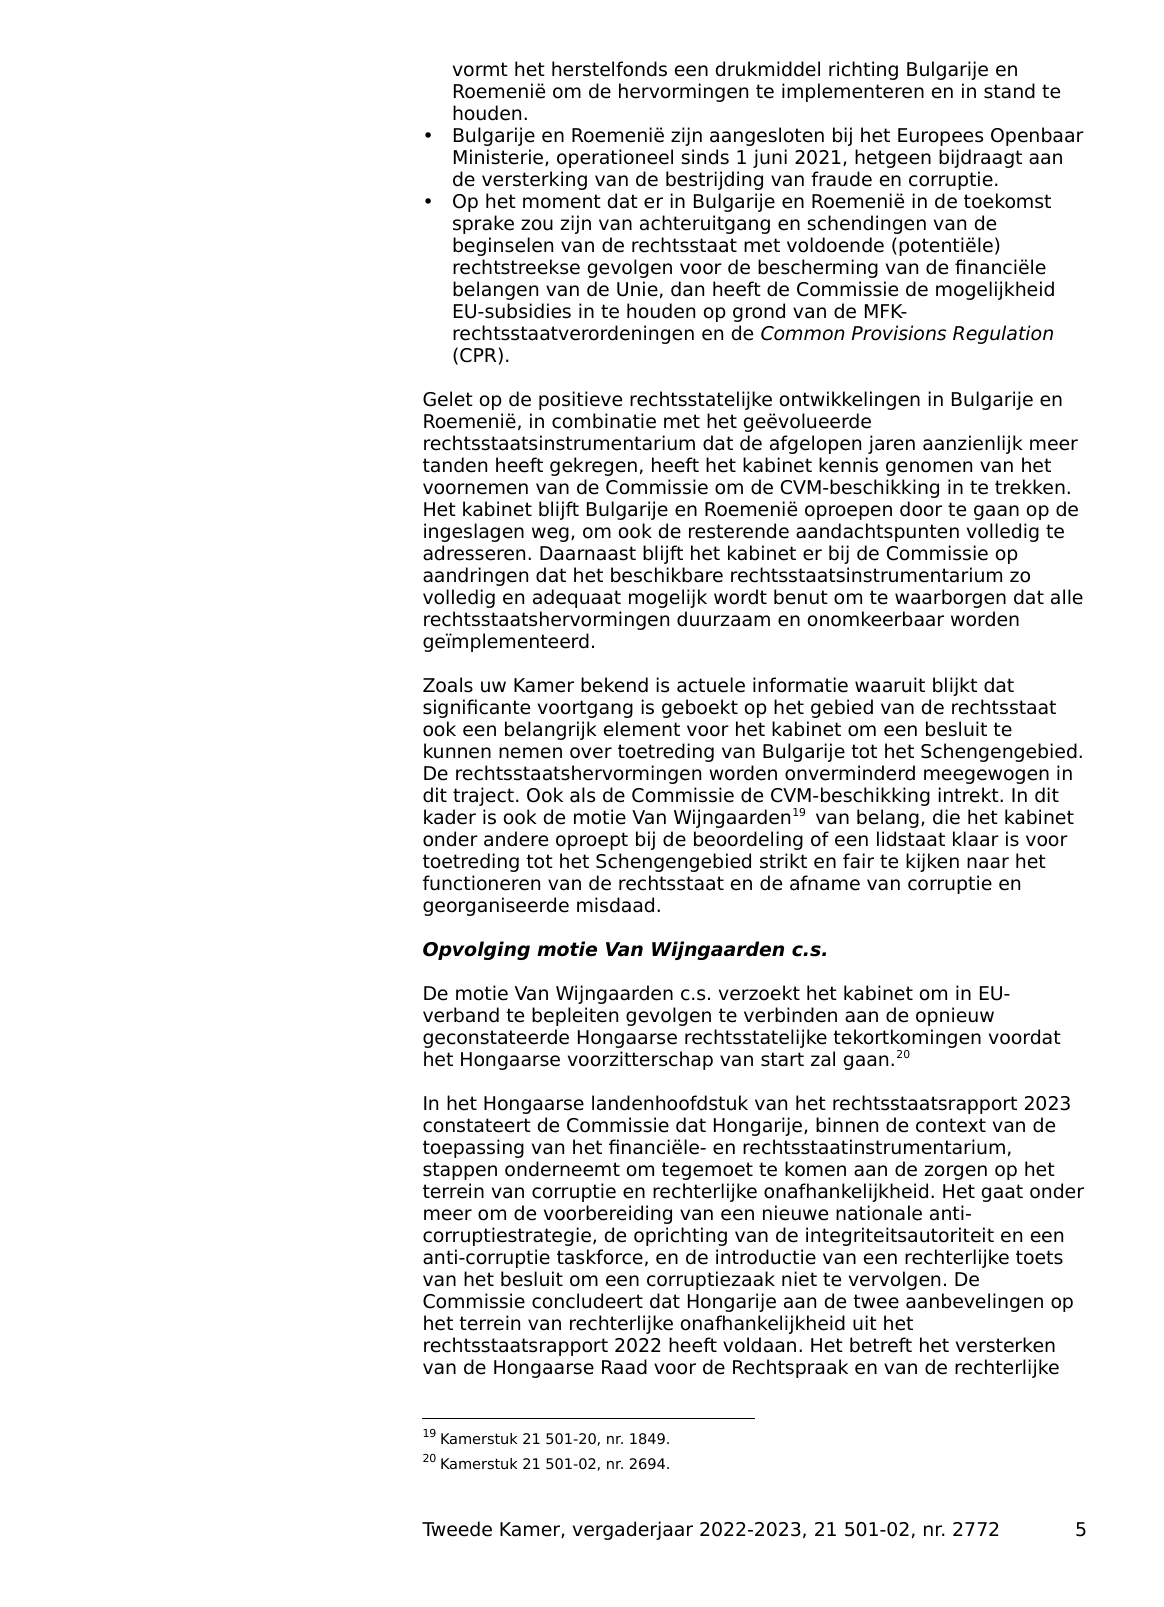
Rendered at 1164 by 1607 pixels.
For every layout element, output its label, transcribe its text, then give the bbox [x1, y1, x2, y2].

text • Op het moment dat er in Bulgarije en Roemenië in de toekomst sprake zou zijn van achteruitgang en schendingen van de beginselen van de rechtsstaat met voldoende (potentiële) rechtstreekse gevolgen voor de bescherming van de financiële belangen van de Unie, dan heeft de Commissie de mogelijkheid EU-subsidies in te houden op grond van de MFK-rechtsstaatverordeningen en de Common Provisions Regulation (CPR). [422, 191, 1087, 367]
text Kamerstuk 21 501-02, nr. 2694. [422, 1452, 1087, 1474]
text In het Hongaarse landenhoofdstuk van het rechtsstaatsrapport 2023 constateert de Commissie dat Hongarije, binnen de context van de toepassing van het financiële- en rechtsstaatinstrumentarium, stappen onderneemt om tegemoet te komen aan de zorgen op het terrein van corruptie en rechterlijke onafhankelijkheid. Het gaat onder meer om de voorbereiding van een nieuwe nationale anti-corruptiestrategie, de oprichting van de integriteitsautoriteit en een anti-corruptie taskforce, en de introductie van een rechterlijke toets van het besluit om een corruptiezaak niet te vervolgen. De Commissie concludeert dat Hongarije aan de twee aanbevelingen op het terrein van rechterlijke onafhankelijkheid uit het rechtsstaatsrapport 2022 heeft voldaan. Het betreft het versterken van de Hongaarse Raad voor de Rechtspraak en van de rechterlijke [422, 1093, 1087, 1379]
text vormt het herstelfonds een drukmiddel richting Bulgarije en Roemenië om de hervormingen te implementeren en in stand te houden. [422, 59, 1087, 125]
text Kamerstuk 21 501-20, nr. 1849. [422, 1427, 1087, 1449]
text De motie Van Wijngaarden c.s. verzoekt het kabinet om in EU-verband te bepleiten gevolgen te verbinden aan de opnieuw geconstateerde Hongaarse rechtsstatelijke tekortkomingen voordat het Hongaarse voorzitterschap van start zal gaan. [422, 983, 1087, 1071]
text Gelet op de positieve rechtsstatelijke ontwikkelingen in Bulgarije en Roemenië, in combinatie met het geëvolueerde rechtsstaatsinstrumentarium dat de afgelopen jaren aanzienlijk meer tanden heeft gekregen, heeft het kabinet kennis genomen van het voornemen van de Commissie om de CVM-beschikking in te trekken. Het kabinet blijft Bulgarije en Roemenië oproepen door te gaan op de ingeslagen weg, om ook de resterende aandachtspunten volledig te adresseren. Daarnaast blijft het kabinet er bij de Commissie op aandringen dat het beschikbare rechtsstaatsinstrumentarium zo volledig en adequaat mogelijk wordt benut om te waarborgen dat alle rechtsstaatshervormingen duurzaam en onomkeerbaar worden geïmplementeerd. [422, 389, 1087, 653]
text • Bulgarije en Roemenië zijn aangesloten bij het Europees Openbaar Ministerie, operationeel sinds 1 juni 2021, hetgeen bijdraagt aan de versterking van de bestrijding van fraude en corruptie. [422, 125, 1087, 191]
subtitle Opvolging motie Van Wijngaarden c.s. [422, 939, 1087, 961]
text Zoals uw Kamer bekend is actuele informatie waaruit blijkt dat significante voortgang is geboekt op het gebied van de rechtsstaat ook een belangrijk element voor het kabinet om een besluit te kunnen nemen over toetreding van Bulgarije tot het Schengengebied. De rechtsstaatshervormingen worden onverminderd meegewogen in dit traject. Ook als de Commissie de CVM-beschikking intrekt. In dit kader is ook de motie Van Wijngaarden van belang, die het kabinet onder andere oproept bij de beoordeling of een lidstaat klaar is voor toetreding tot het Schengengebied strikt en fair te kijken naar het functioneren van de rechtsstaat en de afname van corruptie en georganiseerde misdaad. [422, 675, 1087, 917]
